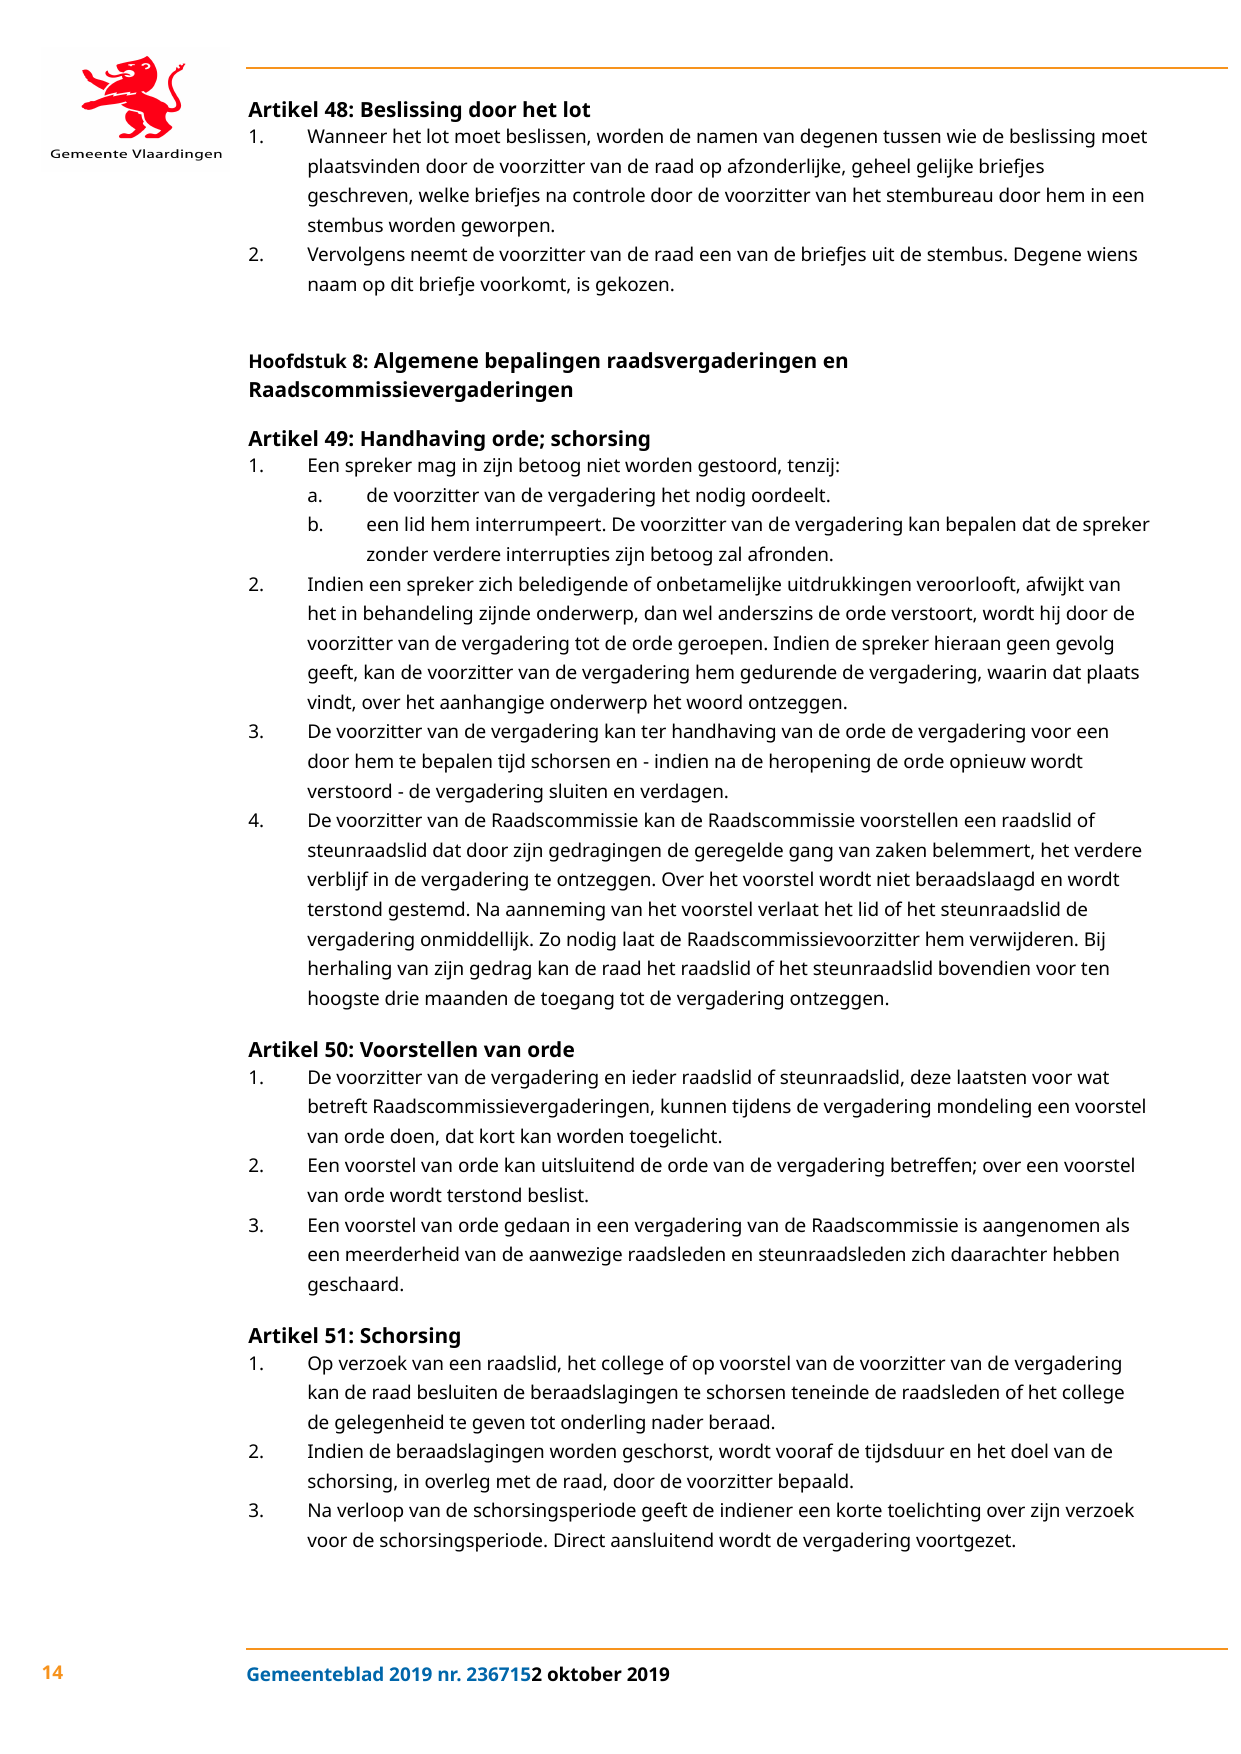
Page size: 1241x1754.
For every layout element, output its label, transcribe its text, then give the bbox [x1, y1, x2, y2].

list De voorzitter van de vergadering kan ter handhaving van de orde de vergadering voor een door hem te bepalen tijd schorsen en - indien na de heropening de orde opnieuw wordt verstoord - de vergadering sluiten en verdagen. [248, 719, 1152, 804]
text Artikel 48: Beslissing door het lot [248, 95, 1152, 123]
list Indien een spreker zich beledigende of onbetamelijke uitdrukkingen veroorlooft, afwijkt van het in behandeling zijnde onderwerp, dan wel anderszins de orde verstoort, wordt hij door de voorzitter van de vergadering tot de orde geroepen. Indien de spreker hieraan geen gevolg geeft, kan de voorzitter van de vergadering hem gedurende de vergadering, waarin dat plaats vindt, over het aanhangige onderwerp het woord ontzeggen. [248, 571, 1152, 715]
list Na verloop van de schorsingsperiode geeft de indiener een korte toelichting over zĳn verzoek voor de schorsingsperiode. Direct aansluitend wordt de vergadering voortgezet. [248, 1498, 1152, 1553]
list Wanneer het lot moet beslissen, worden de namen van degenen tussen wie de beslissing moet plaatsvinden door de voorzitter van de raad op afzonderlijke, geheel gelijke briefjes geschreven, welke briefjes na controle door de voorzitter van het stembureau door hem in een stembus worden geworpen. [248, 123, 1152, 238]
text Artikel 51: Schorsing [248, 1321, 1152, 1350]
list Vervolgens neemt de voorzitter van de raad een van de briefjes uit de stembus. Degene wiens naam op dit briefje voorkomt, is gekozen. [248, 242, 1152, 297]
list Een spreker mag in zijn betoog niet worden gestoord, tenzij: [248, 452, 1152, 478]
list Indien de beraadslagingen worden geschorst, wordt vooraf de tĳdsduur en het doel van de schorsing, in overleg met de raad, door de voorzitter bepaald. [248, 1438, 1152, 1494]
list De voorzitter van de vergadering en ieder raadslid of steunraadslid, deze laatsten voor wat betreft Raadscommissievergaderingen, kunnen tijdens de vergadering mondeling een voorstel van orde doen, dat kort kan worden toegelicht. [248, 1064, 1152, 1149]
text Artikel 50: Voorstellen van orde [248, 1035, 1152, 1064]
list Een voorstel van orde kan uitsluitend de orde van de vergadering betreffen; over een voorstel van orde wordt terstond beslist. [248, 1153, 1152, 1208]
list De voorzitter van de Raadscommissie kan de Raadscommissie voorstellen een raadslid of steunraadslid dat door zijn gedragingen de geregelde gang van zaken belemmert, het verdere verblijf in de vergadering te ontzeggen. Over het voorstel wordt niet beraadslaagd en wordt terstond gestemd. Na aanneming van het voorstel verlaat het lid of het steunraadslid de vergadering onmiddellijk. Zo nodig laat de Raadscommissievoorzitter hem verwijderen. Bij herhaling van zijn gedrag kan de raad het raadslid of het steunraadslid bovendien voor ten hoogste drie maanden de toegang tot de vergadering ontzeggen. [248, 807, 1152, 1011]
text Artikel 49: Handhaving orde; schorsing [248, 424, 1152, 452]
list Op verzoek van een raadslid, het college of op voorstel van de voorzitter van de vergadering kan de raad besluiten de beraadslagingen te schorsen teneinde de raadsleden of het college de gelegenheid te geven tot onderling nader beraad. [248, 1350, 1152, 1435]
list Een voorstel van orde gedaan in een vergadering van de Raadscommissie is aangenomen als een meerderheid van de aanwezige raadsleden en steunraadsleden zich daarachter hebben geschaard. [248, 1212, 1152, 1297]
text Hoofdstuk 8: Algemene bepalingen raadsvergaderingen en Raadscommissievergaderingen [248, 346, 1152, 403]
list een lid hem interrumpeert. De voorzitter van de vergadering kan bepalen dat de spreker zonder verdere interrupties zijn betoog zal afronden. [307, 512, 1152, 567]
list de voorzitter van de vergadering het nodig oordeelt. [307, 482, 1152, 508]
picture [41, 47, 231, 172]
